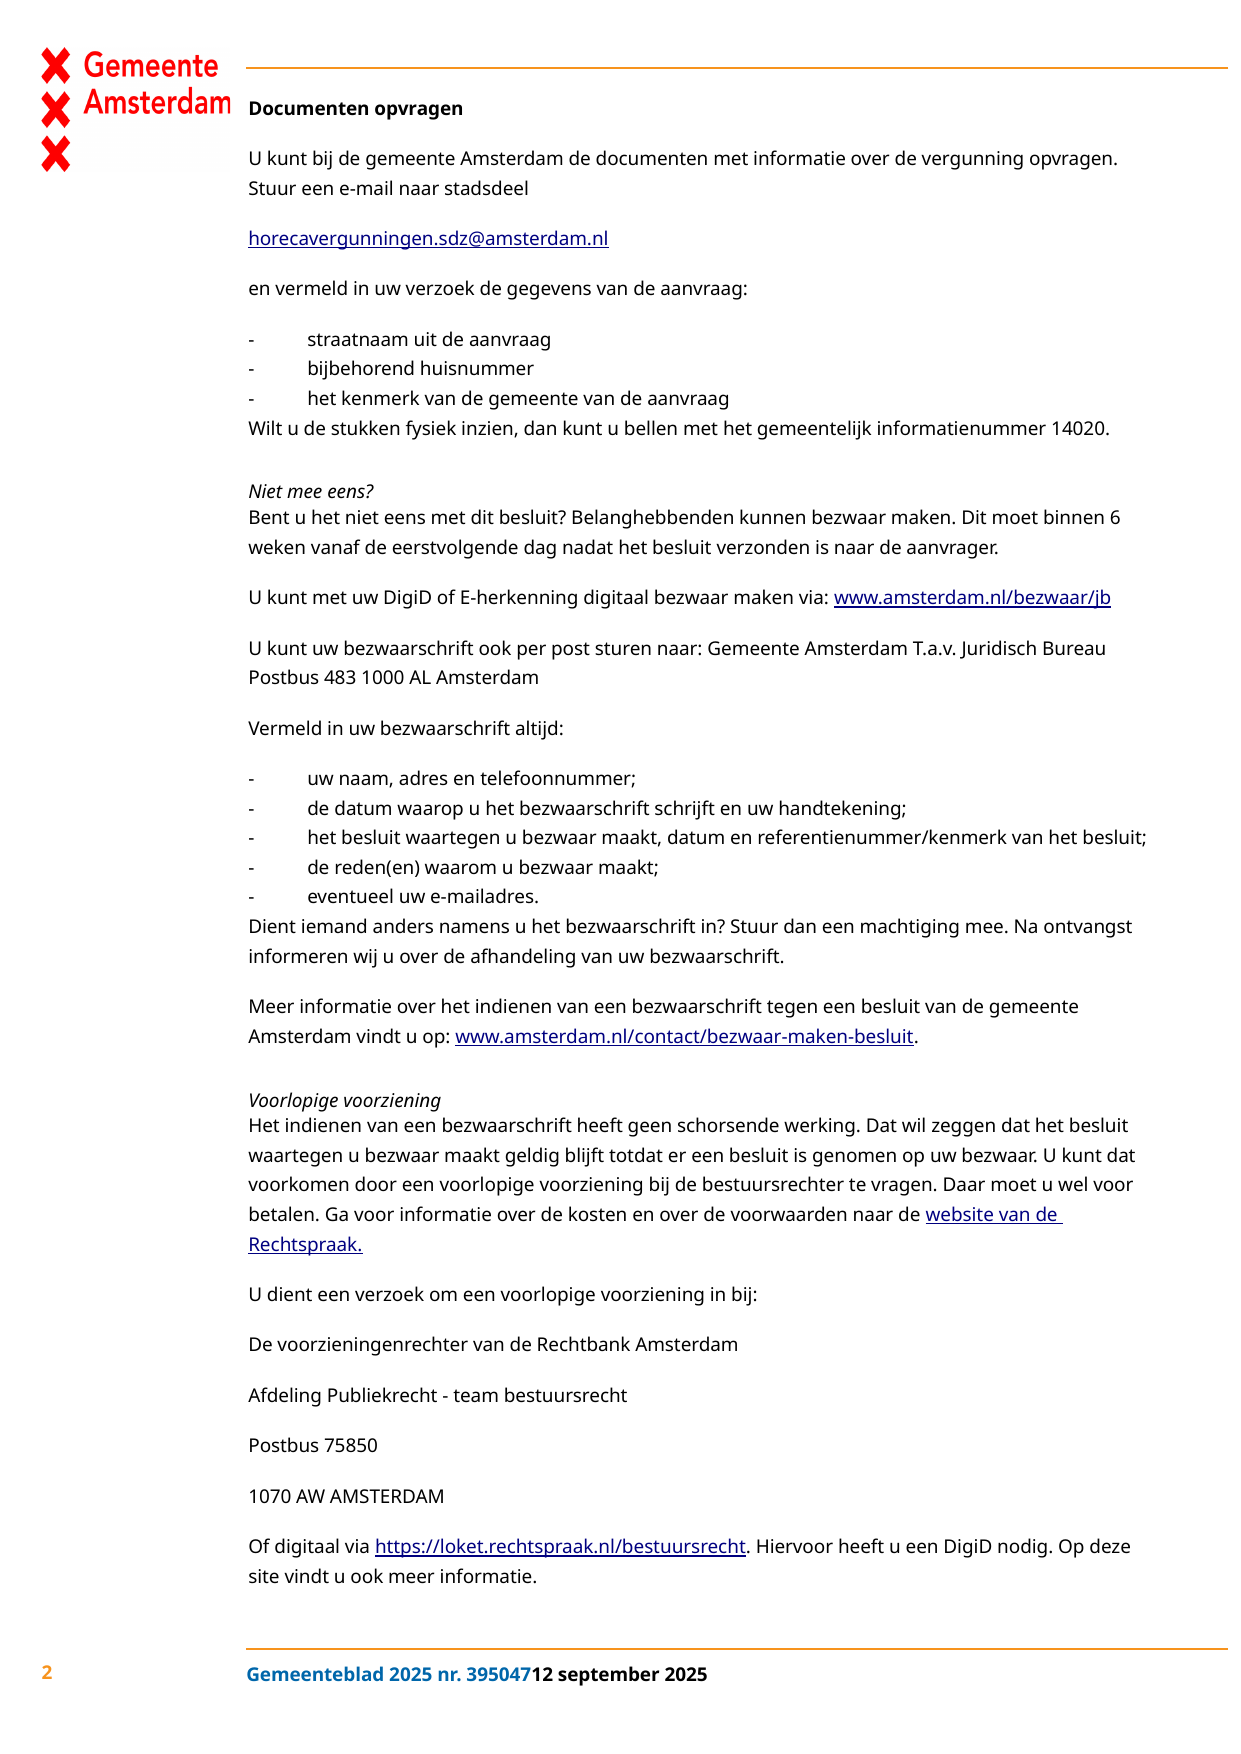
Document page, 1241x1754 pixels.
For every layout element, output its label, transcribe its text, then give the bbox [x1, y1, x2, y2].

text Postbus 75850 [248, 1432, 1152, 1458]
text Dient iemand anders namens u het bezwaarschrift in? Stuur dan een machtiging mee. Na ontvangst informeren wij u over de afhandeling van uw bezwaarschrift. [248, 913, 1152, 968]
list het kenmerk van de gemeente van de aanvraag [248, 385, 1152, 411]
list de reden(en) waarom u bezwaar maakt; [248, 854, 1152, 880]
list straatnaam uit de aanvraag [248, 326, 1152, 352]
text U kunt uw bezwaarschrift ook per post sturen naar: Gemeente Amsterdam T.a.v. Juridisch Bureau Postbus 483 1000 AL Amsterdam [248, 635, 1152, 690]
text U kunt met uw DigiD of E-herkenning digitaal bezwaar maken via: www.amsterdam.nl/bezwaar/jb [248, 584, 1152, 610]
picture [41, 47, 231, 172]
list het besluit waartegen u bezwaar maakt, datum en referentienummer/kenmerk van het besluit; [248, 824, 1152, 850]
list de datum waarop u het bezwaarschrift schrijft en uw handtekening; [248, 795, 1152, 821]
text en vermeld in uw verzoek de gegevens van de aanvraag: [248, 276, 1152, 301]
list bijbehorend huisnummer [248, 356, 1152, 381]
text U kunt bij de gemeente Amsterdam de documenten met informatie over de vergunning opvragen. Stuur een e-mail naar stadsdeel [248, 145, 1152, 201]
text Bent u het niet eens met dit besluit? Belanghebbenden kunnen bezwaar maken. Dit moet binnen 6 weken vanaf de eerstvolgende dag nadat het besluit verzonden is naar de aanvrager. [248, 504, 1152, 560]
text Of digitaal via https://loket.rechtspraak.nl/bestuursrecht. Hiervoor heeft u een DigiD nodig. Op deze site vindt u ook meer informatie. [248, 1533, 1152, 1589]
list eventueel uw e-mailadres. [248, 884, 1152, 909]
text U dient een verzoek om een voorlopige voorziening in bij: [248, 1281, 1152, 1307]
text Voorlopige voorziening [248, 1087, 1152, 1112]
text De voorzieningenrechter van de Rechtbank Amsterdam [248, 1332, 1152, 1357]
list uw naam, adres en telefoonnummer; [248, 765, 1152, 791]
text Vermeld in uw bezwaarschrift altijd: [248, 715, 1152, 741]
text Niet mee eens? [248, 479, 1152, 504]
text Meer informatie over het indienen van een bezwaarschrift tegen een besluit van de gemeente Amsterdam vindt u op: www.amsterdam.nl/contact/bezwaar-maken-besluit. [248, 993, 1152, 1048]
text Afdeling Publiekrecht - team bestuursrecht [248, 1382, 1152, 1408]
text horecavergunningen.sdz@amsterdam.nl [248, 225, 1152, 251]
text Wilt u de stukken fysiek inzien, dan kunt u bellen met het gemeentelijk informatienummer 14020. [248, 415, 1152, 441]
text Het indienen van een bezwaarschrift heeft geen schorsende werking. Dat wil zeggen dat het besluit waartegen u bezwaar maakt geldig blijft totdat er een besluit is genomen op uw bezwaar. U kunt dat voorkomen door een voorlopige voorziening bij de bestuursrechter te vragen. Daar moet u wel voor betalen. Ga voor informatie over de kosten en over de voorwaarden naar de website van de Rechtspraak. [248, 1112, 1152, 1257]
text Documenten opvragen [248, 95, 1152, 121]
text 1070 AW AMSTERDAM [248, 1483, 1152, 1509]
